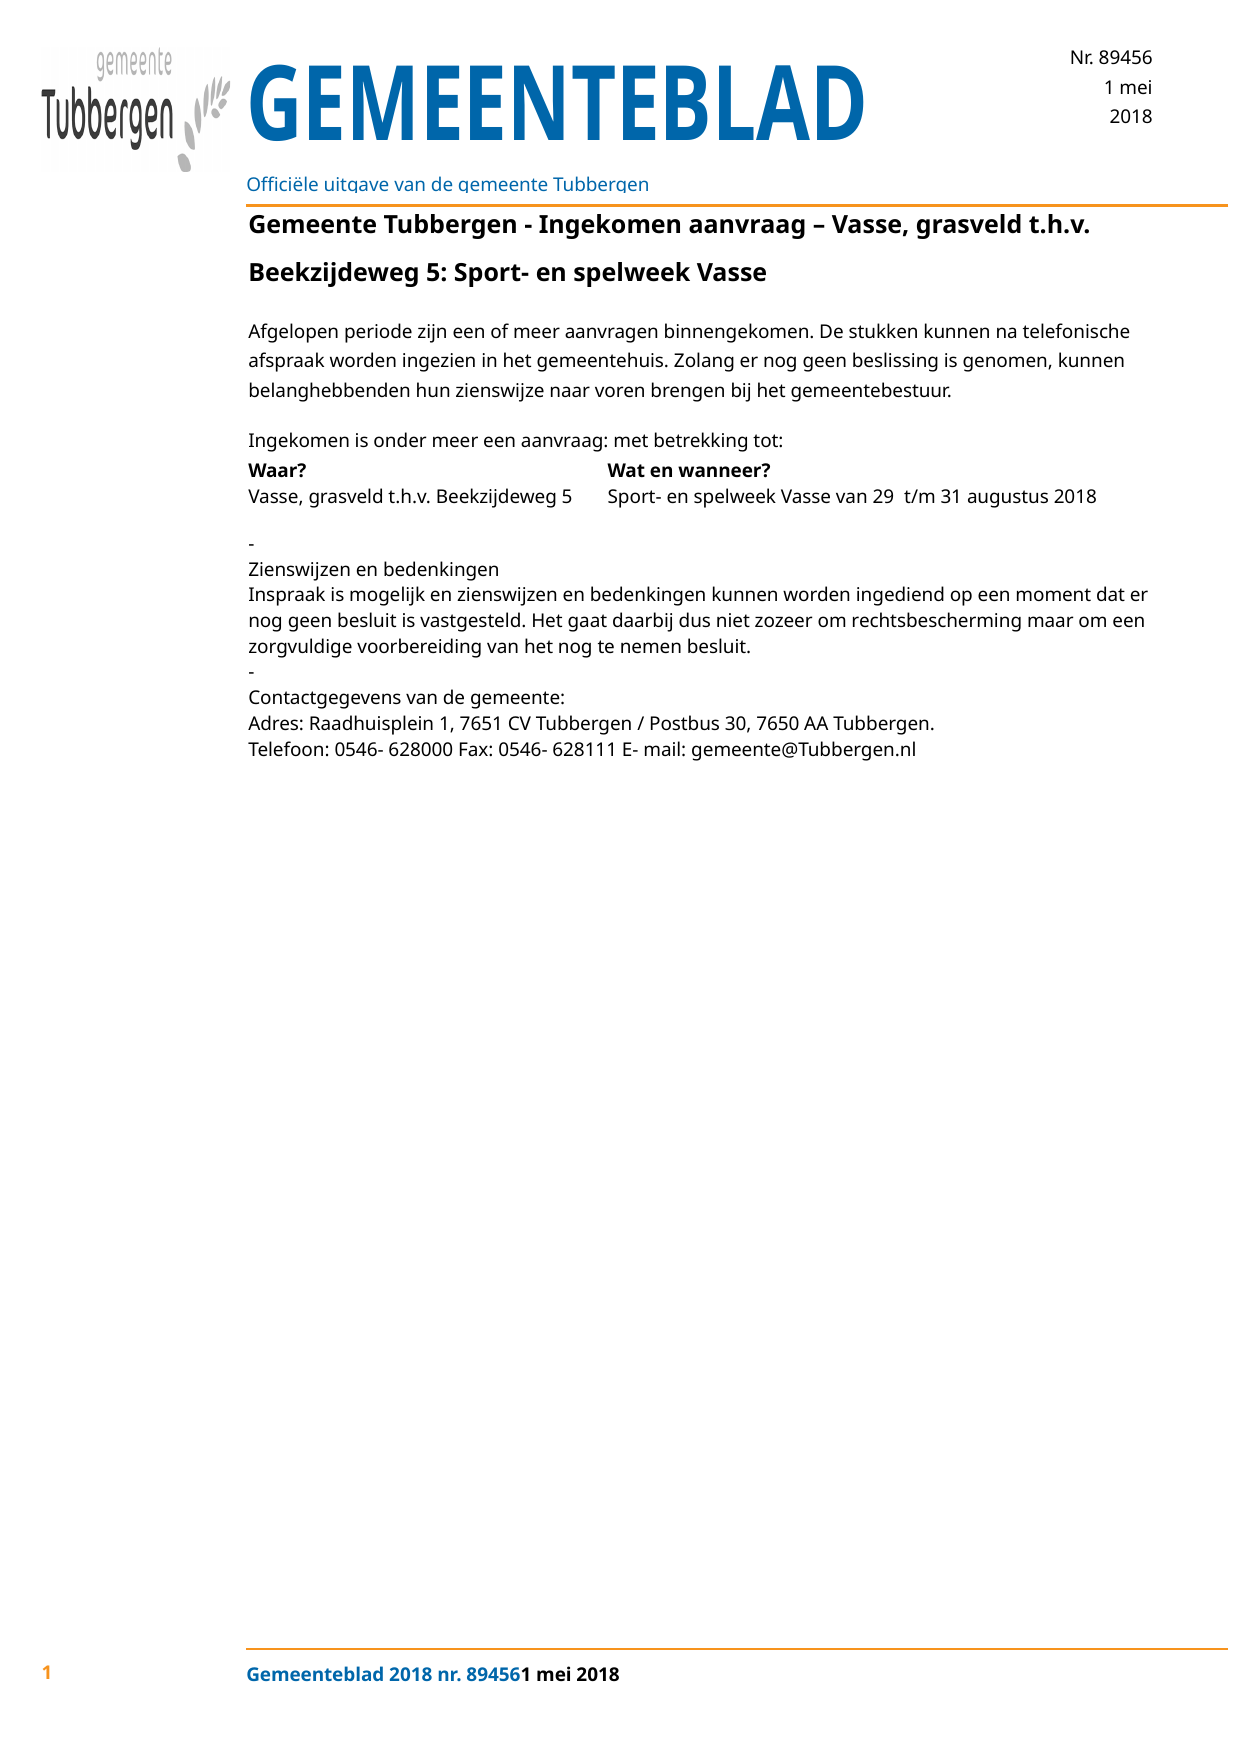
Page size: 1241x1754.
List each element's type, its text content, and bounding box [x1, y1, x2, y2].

text Ingekomen is onder meer een aanvraag: met betrekking tot: [248, 427, 1152, 453]
table_header Wat en wanneer? [608, 457, 1152, 483]
text Gemeente Tubbergen - Ingekomen aanvraag – Vasse, grasveld t.h.v. Beekzijdeweg 5: Sport- en spelweek Vasse [248, 207, 1152, 288]
table_cell Sport- en spelweek Vasse van 29 t/m 31 augustus 2018 [608, 483, 1152, 509]
text Inspraak is mogelijk en zienswijzen en bedenkingen kunnen worden ingediend op een moment dat er nog geen besluit is vastgesteld. Het gaat daarbij dus niet zozeer om rechtsbescherming maar om een zorgvuldige voorbereiding van het nog te nemen besluit. [248, 582, 1152, 659]
text Adres: Raadhuisplein 1, 7651 CV Tubbergen / Postbus 30, 7650 AA Tubbergen. [248, 710, 1152, 736]
text Telefoon: 0546- 628000 Fax: 0546- 628111 E- mail: gemeente@Tubbergen.nl [248, 736, 1152, 762]
table_header Waar? [248, 457, 607, 483]
text Afgelopen periode zijn een of meer aanvragen binnengekomen. De stukken kunnen na telefonische afspraak worden ingezien in het gemeentehuis. Zolang er nog geen beslissing is genomen, kunnen belanghebbenden hun zienswijze naar voren brengen bij het gemeentebestuur. [248, 318, 1152, 403]
picture [41, 47, 231, 172]
text - [248, 659, 1152, 684]
text Contactgegevens van de gemeente: [248, 684, 1152, 710]
text - [248, 530, 1152, 556]
text Zienswijzen en bedenkingen [248, 556, 1152, 582]
table_cell Vasse, grasveld t.h.v. Beekzijdeweg 5 [248, 483, 607, 509]
